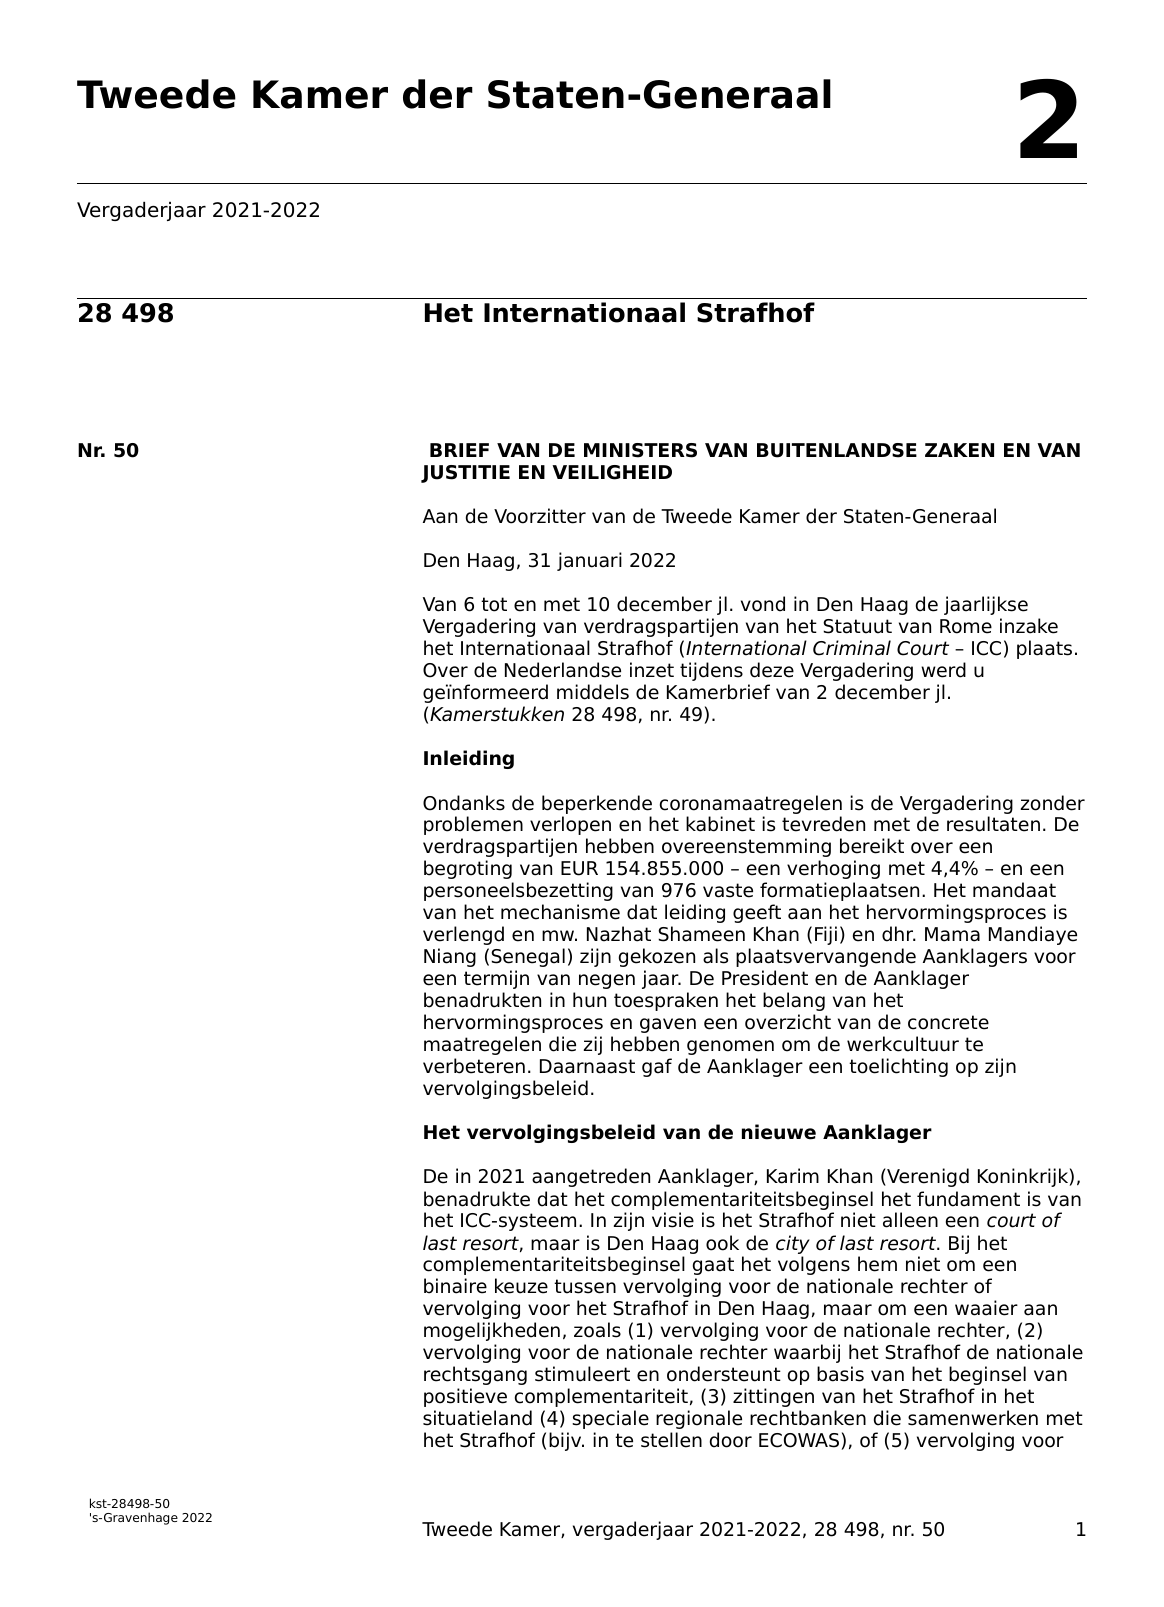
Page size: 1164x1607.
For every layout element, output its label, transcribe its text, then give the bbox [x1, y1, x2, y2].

subtitle Het vervolgingsbeleid van de nieuwe Aanklager [422, 1122, 1087, 1144]
text Ondanks de beperkende coronamaatregelen is de Vergadering zonder problemen verlopen en het kabinet is tevreden met de resultaten. De verdragspartijen hebben overeenstemming bereikt over een begroting van EUR 154.855.000 – een verhoging met 4,4% – en een personeelsbezetting van 976 vaste formatieplaatsen. Het mandaat van het mechanisme dat leiding geeft aan het hervormingsproces is verlengd en mw. Nazhat Shameen Khan (Fiji) en dhr. Mama Mandiaye Niang (Senegal) zijn gekozen als plaatsvervangende Aanklagers voor een termijn van negen jaar. De President en de Aanklager benadrukten in hun toespraken het belang van het hervormingsproces en gaven een overzicht van de concrete maatregelen die zij hebben genomen om de werkcultuur te verbeteren. Daarnaast gaf de Aanklager een toelichting op zijn vervolgingsbeleid. [422, 792, 1087, 1100]
text Van 6 tot en met 10 december jl. vond in Den Haag de jaarlijkse Vergadering van verdragspartijen van het Statuut van Rome inzake het Internationaal Strafhof (International Criminal Court – ICC) plaats. Over de Nederlandse inzet tijdens deze Vergadering werd u geïnformeerd middels de Kamerbrief van 2 december jl. (Kamerstukken 28 498, nr. 49). [422, 594, 1087, 726]
text 's-Gravenhage 2022 [88, 1511, 323, 1525]
text Den Haag, 31 januari 2022 [422, 550, 1087, 572]
text Aan de Voorzitter van de Tweede Kamer der Staten-Generaal [422, 506, 1087, 528]
table_header 2 [886, 59, 1087, 183]
table_cell Vergaderjaar 2021-2022 [77, 184, 1087, 298]
subtitle Inleiding [422, 748, 1087, 770]
table_header Tweede Kamer der Staten-Generaal [77, 59, 886, 183]
text kst-28498-50 [88, 1497, 323, 1511]
subtitle 28 498 Het Internationaal Strafhof [77, 299, 1087, 329]
text De in 2021 aangetreden Aanklager, Karim Khan (Verenigd Koninkrijk), benadrukte dat het complementariteitsbeginsel het fundament is van het ICC-systeem. In zijn visie is het Strafhof niet alleen een court of last resort, maar is Den Haag ook de city of last resort. Bij het complementariteitsbeginsel gaat het volgens hem niet om een binaire keuze tussen vervolging voor de nationale rechter of vervolging voor het Strafhof in Den Haag, maar om een waaier aan mogelijkheden, zoals (1) vervolging voor de nationale rechter, (2) vervolging voor de nationale rechter waarbij het Strafhof de nationale rechtsgang stimuleert en ondersteunt op basis van het beginsel van positieve complementariteit, (3) zittingen van het Strafhof in het situatieland (4) speciale regionale rechtbanken die samenwerken met het Strafhof (bijv. in te stellen door ECOWAS), of (5) vervolging voor [422, 1166, 1087, 1452]
subtitle Nr. 50 BRIEF VAN DE MINISTERS VAN BUITENLANDSE ZAKEN EN VAN JUSTITIE EN VEILIGHEID [77, 440, 1087, 484]
